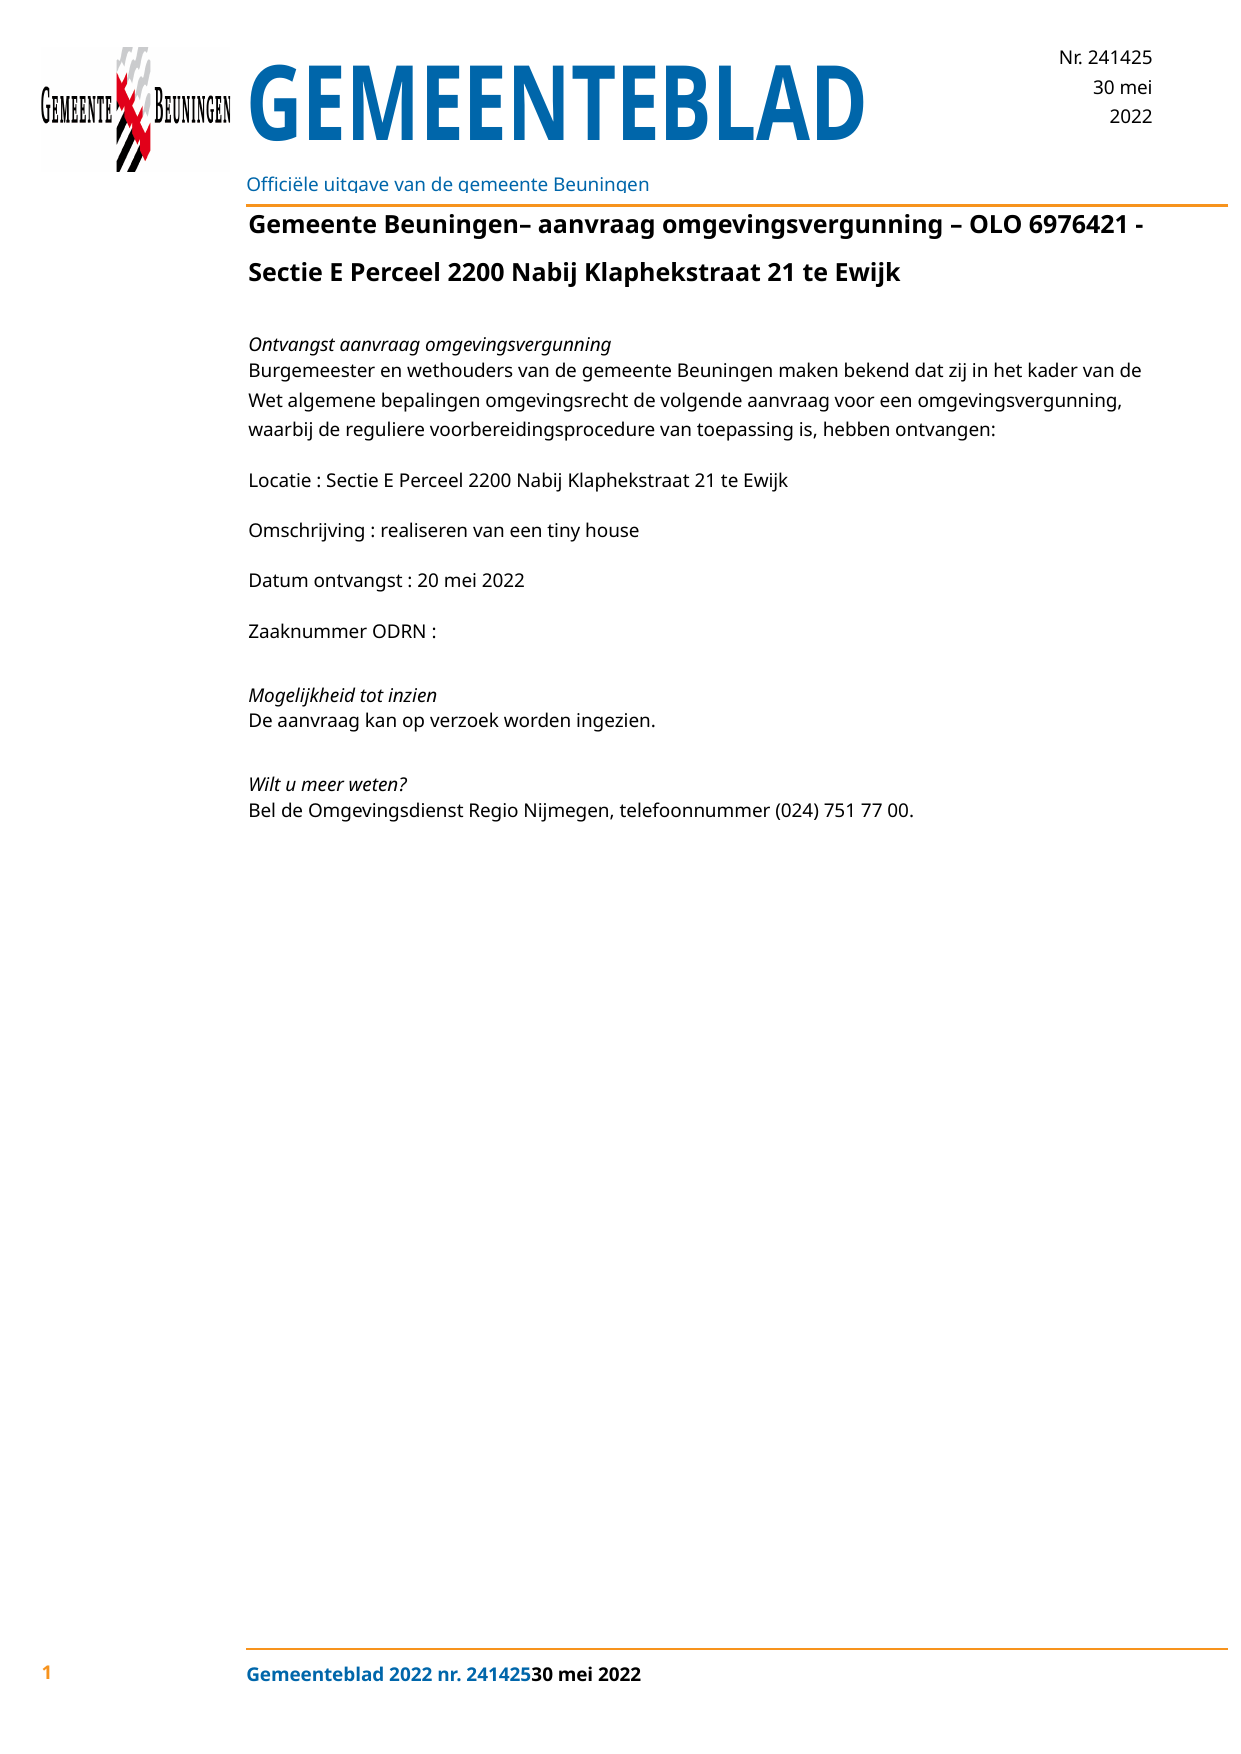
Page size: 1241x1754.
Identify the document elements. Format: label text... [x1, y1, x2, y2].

text Locatie : Sectie E Perceel 2200 Nabij Klaphekstraat 21 te Ewijk [248, 467, 1152, 492]
text De aanvraag kan op verzoek worden ingezien. [248, 708, 1152, 733]
picture [41, 47, 231, 172]
text Wilt u meer weten? [248, 772, 1152, 797]
text Gemeente Beuningen– aanvraag omgevingsvergunning – OLO 6976421 - Sectie E Perceel 2200 Nabij Klaphekstraat 21 te Ewijk [248, 207, 1152, 288]
text Ontvangst aanvraag omgevingsvergunning [248, 331, 1152, 357]
text Mogelijkheid tot inzien [248, 682, 1152, 708]
text Bel de Omgevingsdienst Regio Nijmegen, telefoonnummer (024) 751 77 00. [248, 797, 1152, 823]
text Omschrijving : realiseren van een tiny house [248, 517, 1152, 543]
text Datum ontvangst : 20 mei 2022 [248, 568, 1152, 593]
text Zaaknummer ODRN : [248, 618, 1152, 644]
text Burgemeester en wethouders van de gemeente Beuningen maken bekend dat zij in het kader van de Wet algemene bepalingen omgevingsrecht de volgende aanvraag voor een omgevingsvergunning, waarbij de reguliere voorbereidingsprocedure van toepassing is, hebben ontvangen: [248, 357, 1152, 442]
